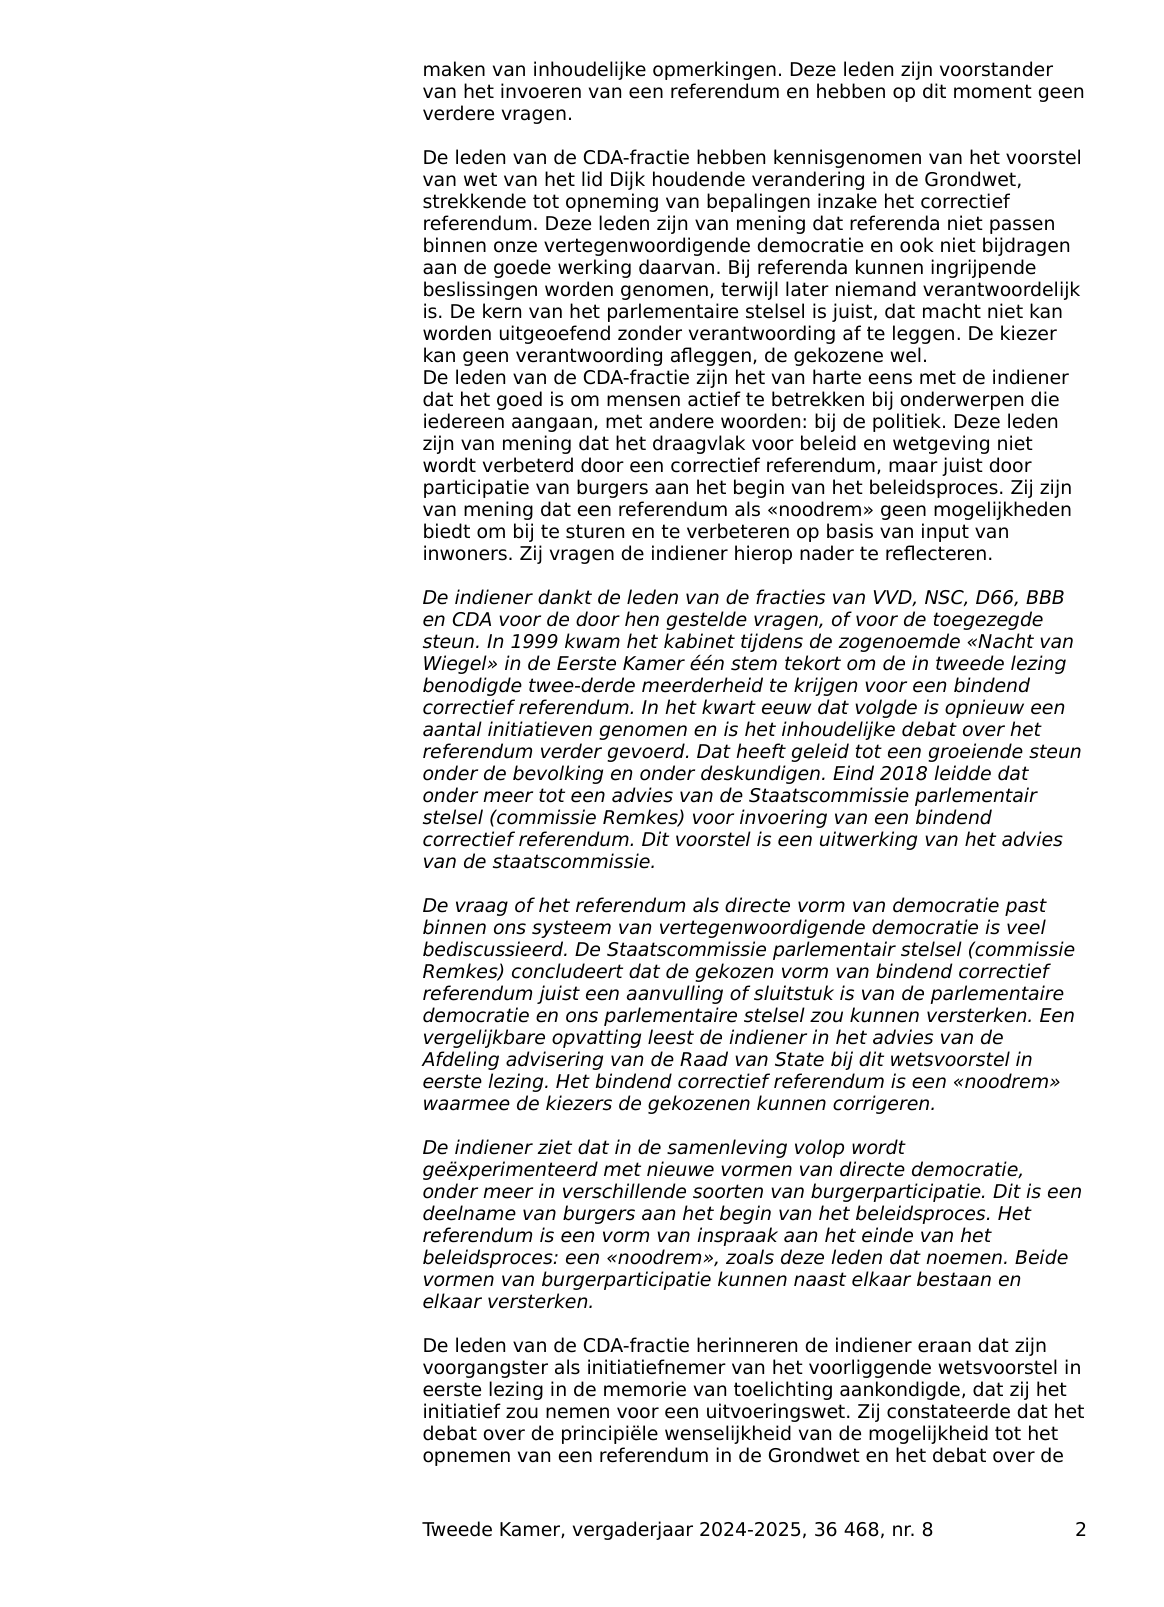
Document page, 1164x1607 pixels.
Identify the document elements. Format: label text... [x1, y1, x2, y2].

text De leden van de CDA-fractie herinneren de indiener eraan dat zijn voorgangster als initiatiefnemer van het voorliggende wetsvoorstel in eerste lezing in de memorie van toelichting aankondigde, dat zij het initiatief zou nemen voor een uitvoeringswet. Zij constateerde dat het debat over de principiële wenselijkheid van de mogelijkheid tot het opnemen van een referendum in de Grondwet en het debat over de [422, 1335, 1087, 1467]
text maken van inhoudelijke opmerkingen. Deze leden zijn voorstander van het invoeren van een referendum en hebben op dit moment geen verdere vragen. [422, 59, 1087, 125]
text De leden van de CDA-fractie hebben kennisgenomen van het voorstel van wet van het lid Dijk houdende verandering in de Grondwet, strekkende tot opneming van bepalingen inzake het correctief referendum. Deze leden zijn van mening dat referenda niet passen binnen onze vertegenwoordigende democratie en ook niet bijdragen aan de goede werking daarvan. Bij referenda kunnen ingrijpende beslissingen worden genomen, terwijl later niemand verantwoordelijk is. De kern van het parlementaire stelsel is juist, dat macht niet kan worden uitgeoefend zonder verantwoording af te leggen. De kiezer kan geen verantwoording afleggen, de gekozene wel. [422, 147, 1087, 367]
text De vraag of het referendum als directe vorm van democratie past binnen ons systeem van vertegenwoordigende democratie is veel bediscussieerd. De Staatscommissie parlementair stelsel (commissie Remkes) concludeert dat de gekozen vorm van bindend correctief referendum juist een aanvulling of sluitstuk is van de parlementaire democratie en ons parlementaire stelsel zou kunnen versterken. Een vergelijkbare opvatting leest de indiener in het advies van de Afdeling advisering van de Raad van State bij dit wetsvoorstel in eerste lezing. Het bindend correctief referendum is een «noodrem» waarmee de kiezers de gekozenen kunnen corrigeren. [422, 895, 1087, 1115]
text De indiener dankt de leden van de fracties van VVD, NSC, D66, BBB en CDA voor de door hen gestelde vragen, of voor de toegezegde steun. In 1999 kwam het kabinet tijdens de zogenoemde «Nacht van Wiegel» in de Eerste Kamer één stem tekort om de in tweede lezing benodigde twee-derde meerderheid te krijgen voor een bindend correctief referendum. In het kwart eeuw dat volgde is opnieuw een aantal initiatieven genomen en is het inhoudelijke debat over het referendum verder gevoerd. Dat heeft geleid tot een groeiende steun onder de bevolking en onder deskundigen. Eind 2018 leidde dat onder meer tot een advies van de Staatscommissie parlementair stelsel (commissie Remkes) voor invoering van een bindend correctief referendum. Dit voorstel is een uitwerking van het advies van de staatscommissie. [422, 587, 1087, 873]
text De indiener ziet dat in de samenleving volop wordt geëxperimenteerd met nieuwe vormen van directe democratie, onder meer in verschillende soorten van burgerparticipatie. Dit is een deelname van burgers aan het begin van het beleidsproces. Het referendum is een vorm van inspraak aan het einde van het beleidsproces: een «noodrem», zoals deze leden dat noemen. Beide vormen van burgerparticipatie kunnen naast elkaar bestaan en elkaar versterken. [422, 1137, 1087, 1313]
text De leden van de CDA-fractie zijn het van harte eens met de indiener dat het goed is om mensen actief te betrekken bij onderwerpen die iedereen aangaan, met andere woorden: bij de politiek. Deze leden zijn van mening dat het draagvlak voor beleid en wetgeving niet wordt verbeterd door een correctief referendum, maar juist door participatie van burgers aan het begin van het beleidsproces. Zij zijn van mening dat een referendum als «noodrem» geen mogelijkheden biedt om bij te sturen en te verbeteren op basis van input van inwoners. Zij vragen de indiener hierop nader te reflecteren. [422, 367, 1087, 565]
